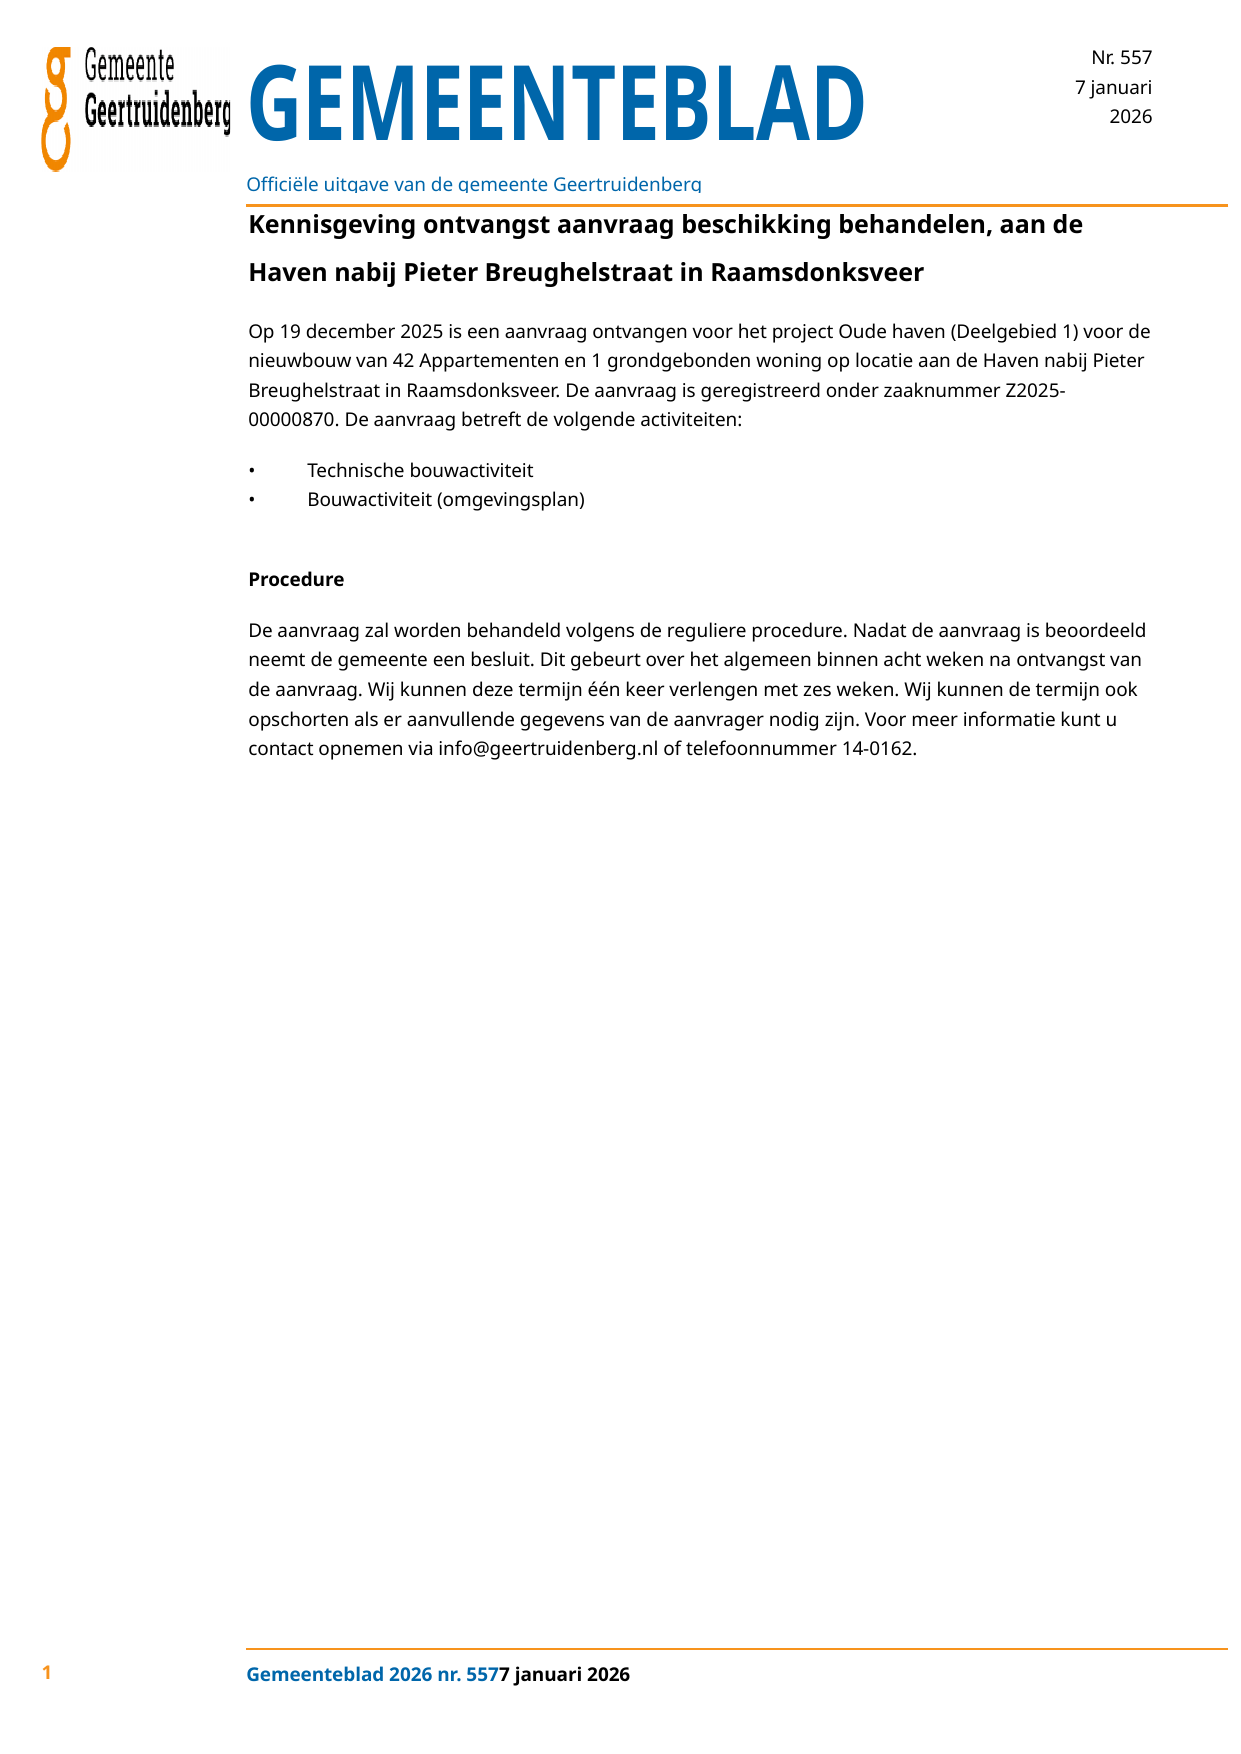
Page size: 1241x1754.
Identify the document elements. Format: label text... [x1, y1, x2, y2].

list Bouwactiviteit (omgevingsplan) [248, 487, 1152, 512]
text Op 19 december 2025 is een aanvraag ontvangen voor het project Oude haven (Deelgebied 1) voor de nieuwbouw van 42 Appartementen en 1 grondgebonden woning op locatie aan de Haven nabij Pieter Breughelstraat in Raamsdonksveer. De aanvraag is geregistreerd onder zaaknummer Z2025-00000870. De aanvraag betreft de volgende activiteiten: [248, 318, 1152, 432]
text Kennisgeving ontvangst aanvraag beschikking behandelen, aan de Haven nabij Pieter Breughelstraat in Raamsdonksveer [248, 207, 1152, 288]
text De aanvraag zal worden behandeld volgens de reguliere procedure. Nadat de aanvraag is beoordeeld neemt de gemeente een besluit. Dit gebeurt over het algemeen binnen acht weken na ontvangst van de aanvraag. Wij kunnen deze termijn één keer verlengen met zes weken. Wij kunnen de termijn ook opschorten als er aanvullende gegevens van de aanvrager nodig zijn. Voor meer informatie kunt u contact opnemen via info@geertruidenberg.nl of telefoonnummer 14-0162. [248, 617, 1152, 761]
picture [41, 47, 231, 172]
list Technische bouwactiviteit [248, 457, 1152, 483]
text Procedure [248, 567, 1152, 592]
